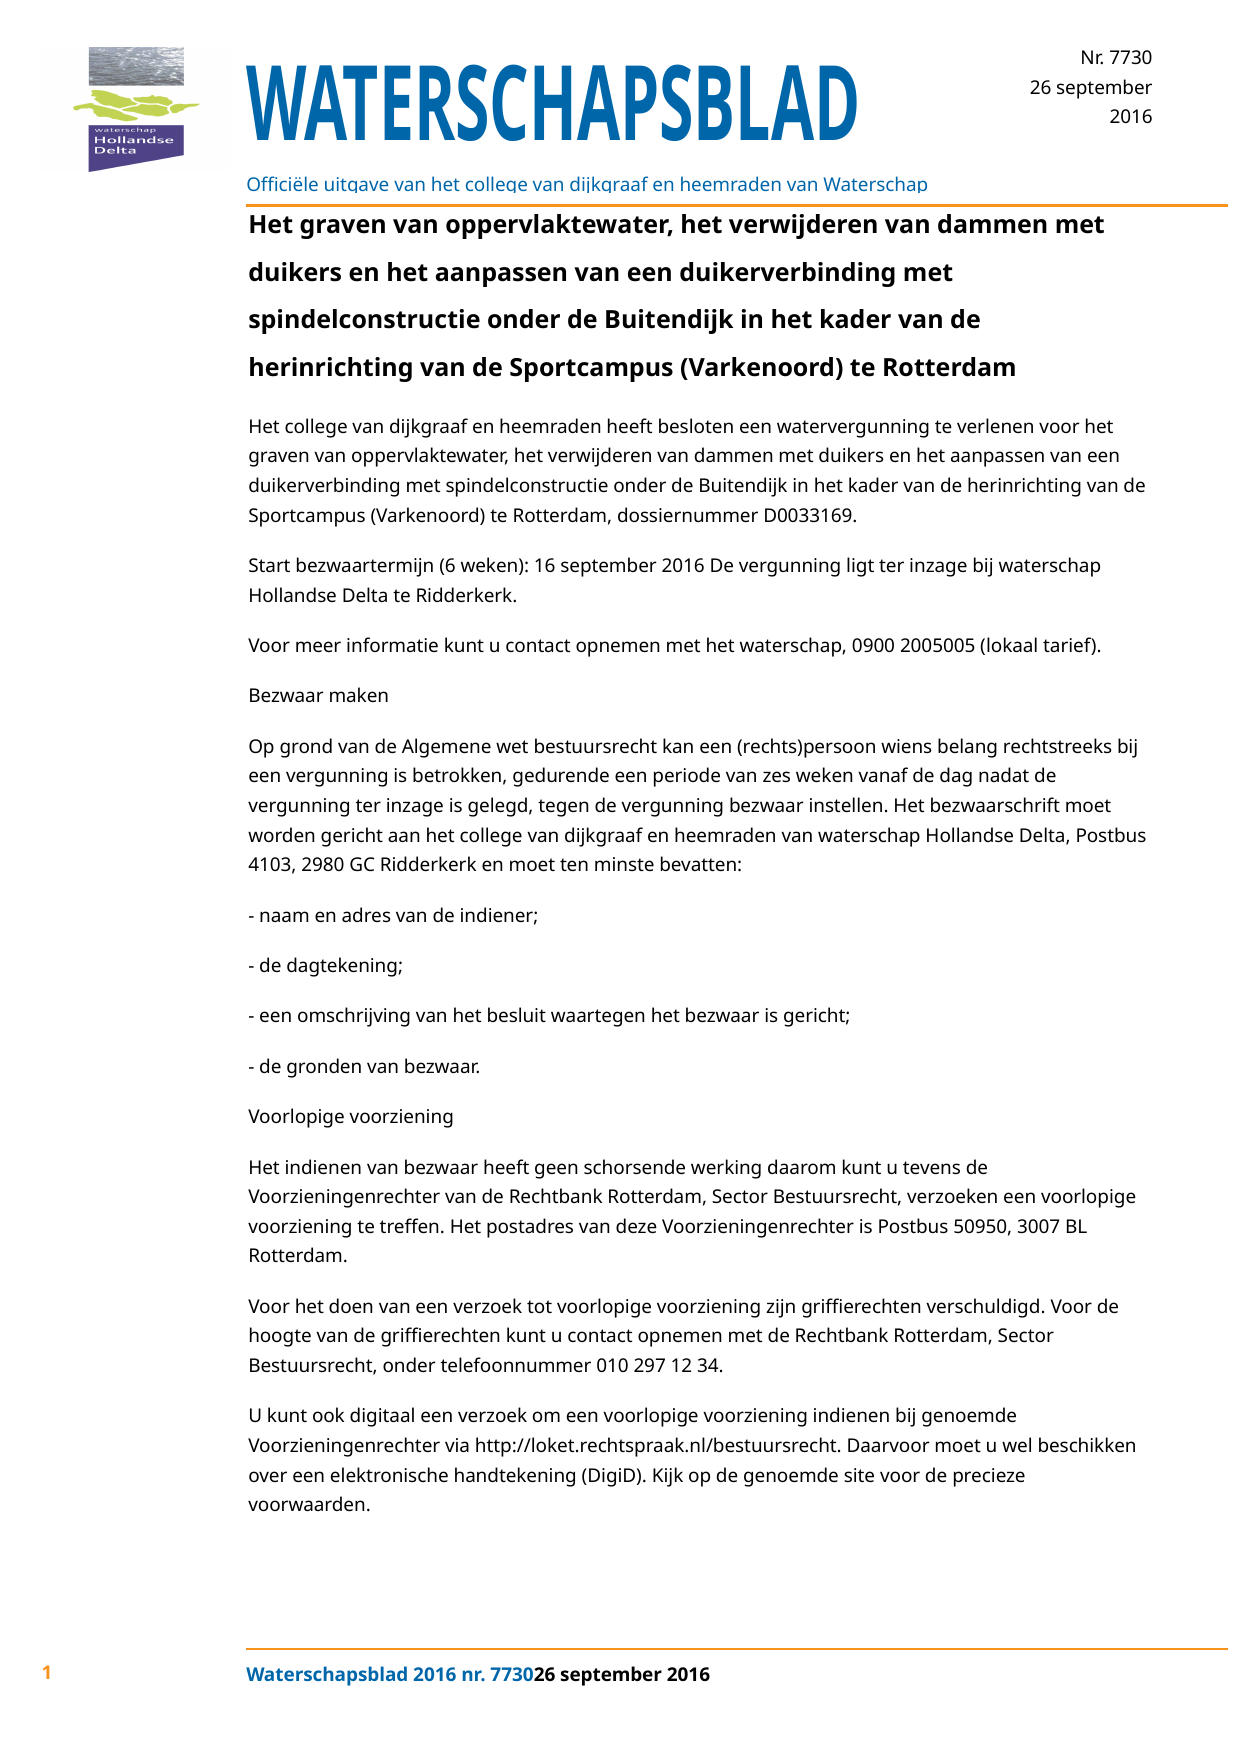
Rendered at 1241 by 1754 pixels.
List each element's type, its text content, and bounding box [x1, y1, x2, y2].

text Start bezwaartermijn (6 weken): 16 september 2016 De vergunning ligt ter inzage bij waterschap Hollandse Delta te Ridderkerk. [248, 552, 1152, 608]
text - de gronden van bezwaar. [248, 1053, 1152, 1079]
picture [41, 47, 231, 172]
text - de dagtekening; [248, 952, 1152, 978]
text Bezwaar maken [248, 683, 1152, 708]
text - een omschrijving van het besluit waartegen het bezwaar is gericht; [248, 1003, 1152, 1028]
text Het graven van oppervlaktewater, het verwijderen van dammen met duikers en het aanpassen van een duikerverbinding met spindelconstructie onder de Buitendijk in het kader van de herinrichting van de Sportcampus (Varkenoord) te Rotterdam [248, 207, 1152, 384]
text Op grond van de Algemene wet bestuursrecht kan een (rechts)persoon wiens belang rechtstreeks bij een vergunning is betrokken, gedurende een periode van zes weken vanaf de dag nadat de vergunning ter inzage is gelegd, tegen de vergunning bezwaar instellen. Het bezwaarschrift moet worden gericht aan het college van dijkgraaf en heemraden van waterschap Hollandse Delta, Postbus 4103, 2980 GC Ridderkerk en moet ten minste bevatten: [248, 733, 1152, 877]
text Voor het doen van een verzoek tot voorlopige voorziening zijn griffierechten verschuldigd. Voor de hoogte van de griffierechten kunt u contact opnemen met de Rechtbank Rotterdam, Sector Bestuursrecht, onder telefoonnummer 010 297 12 34. [248, 1293, 1152, 1378]
text - naam en adres van de indiener; [248, 902, 1152, 928]
text Het indienen van bezwaar heeft geen schorsende werking daarom kunt u tevens de Voorzieningenrechter van de Rechtbank Rotterdam, Sector Bestuursrecht, verzoeken een voorlopige voorziening te treffen. Het postadres van deze Voorzieningenrechter is Postbus 50950, 3007 BL Rotterdam. [248, 1154, 1152, 1268]
text Het college van dijkgraaf en heemraden heeft besloten een watervergunning te verlenen voor het graven van oppervlaktewater, het verwijderen van dammen met duikers en het aanpassen van een duikerverbinding met spindelconstructie onder de Buitendijk in het kader van de herinrichting van de Sportcampus (Varkenoord) te Rotterdam, dossiernummer D0033169. [248, 413, 1152, 528]
text Voorlopige voorziening [248, 1103, 1152, 1129]
text Voor meer informatie kunt u contact opnemen met het waterschap, 0900 2005005 (lokaal tarief). [248, 632, 1152, 658]
text U kunt ook digitaal een verzoek om een voorlopige voorziening indienen bij genoemde Voorzieningenrechter via http://loket.rechtspraak.nl/bestuursrecht. Daarvoor moet u wel beschikken over een elektronische handtekening (DigiD). Kijk op de genoemde site voor de precieze voorwaarden. [248, 1403, 1152, 1517]
